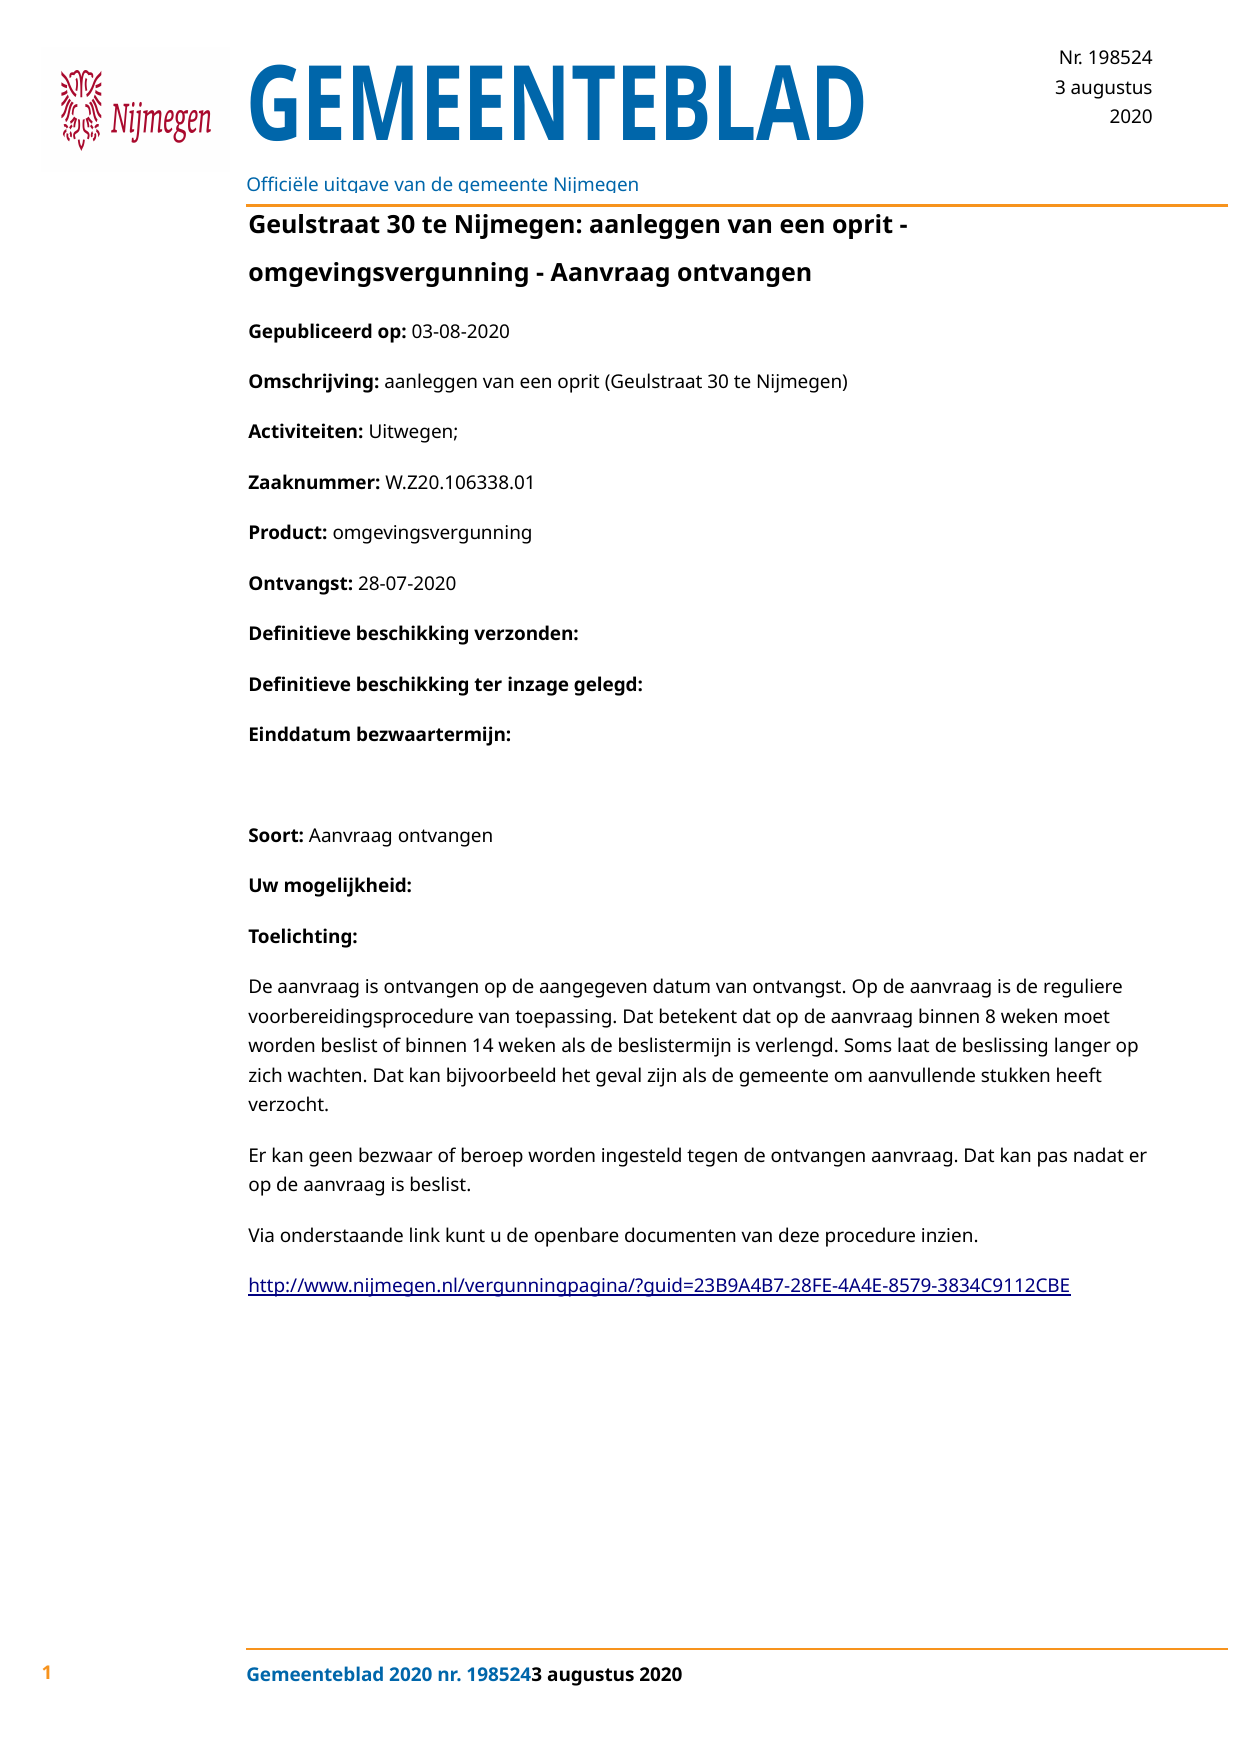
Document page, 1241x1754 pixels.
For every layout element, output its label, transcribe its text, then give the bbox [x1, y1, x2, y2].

text Ontvangst: 28-07-2020 [248, 570, 1152, 596]
text Activiteiten: Uitwegen; [248, 419, 1152, 444]
text Via onderstaande link kunt u de openbare documenten van deze procedure inzien. [248, 1222, 1152, 1248]
text Er kan geen bezwaar of beroep worden ingesteld tegen de ontvangen aanvraag. Dat kan pas nadat er op de aanvraag is beslist. [248, 1142, 1152, 1197]
text Definitieve beschikking ter inzage gelegd: [248, 671, 1152, 697]
text Einddatum bezwaartermijn: [248, 721, 1152, 747]
text Soort: Aanvraag ontvangen [248, 822, 1152, 848]
text Product: omgevingsvergunning [248, 519, 1152, 545]
picture [41, 47, 231, 172]
text Uw mogelijkheid: [248, 872, 1152, 898]
text Gepubliceerd op: 03-08-2020 [248, 318, 1152, 344]
text http://www.nijmegen.nl/vergunningpagina/?guid=23B9A4B7-28FE-4A4E-8579-3834C9112CBE [248, 1272, 1152, 1298]
text Toelichting: [248, 923, 1152, 949]
text Zaaknummer: W.Z20.106338.01 [248, 469, 1152, 495]
text Omschrijving: aanleggen van een oprit (Geulstraat 30 te Nijmegen) [248, 368, 1152, 394]
text De aanvraag is ontvangen op de aangegeven datum van ontvangst. Op de aanvraag is de reguliere voorbereidingsprocedure van toepassing. Dat betekent dat op de aanvraag binnen 8 weken moet worden beslist of binnen 14 weken als de beslistermijn is verlengd. Soms laat de beslissing langer op zich wachten. Dat kan bijvoorbeeld het geval zijn als de gemeente om aanvullende stukken heeft verzocht. [248, 973, 1152, 1117]
text Definitieve beschikking verzonden: [248, 620, 1152, 646]
text Geulstraat 30 te Nijmegen: aanleggen van een oprit - omgevingsvergunning - Aanvraag ontvangen [248, 207, 1152, 288]
